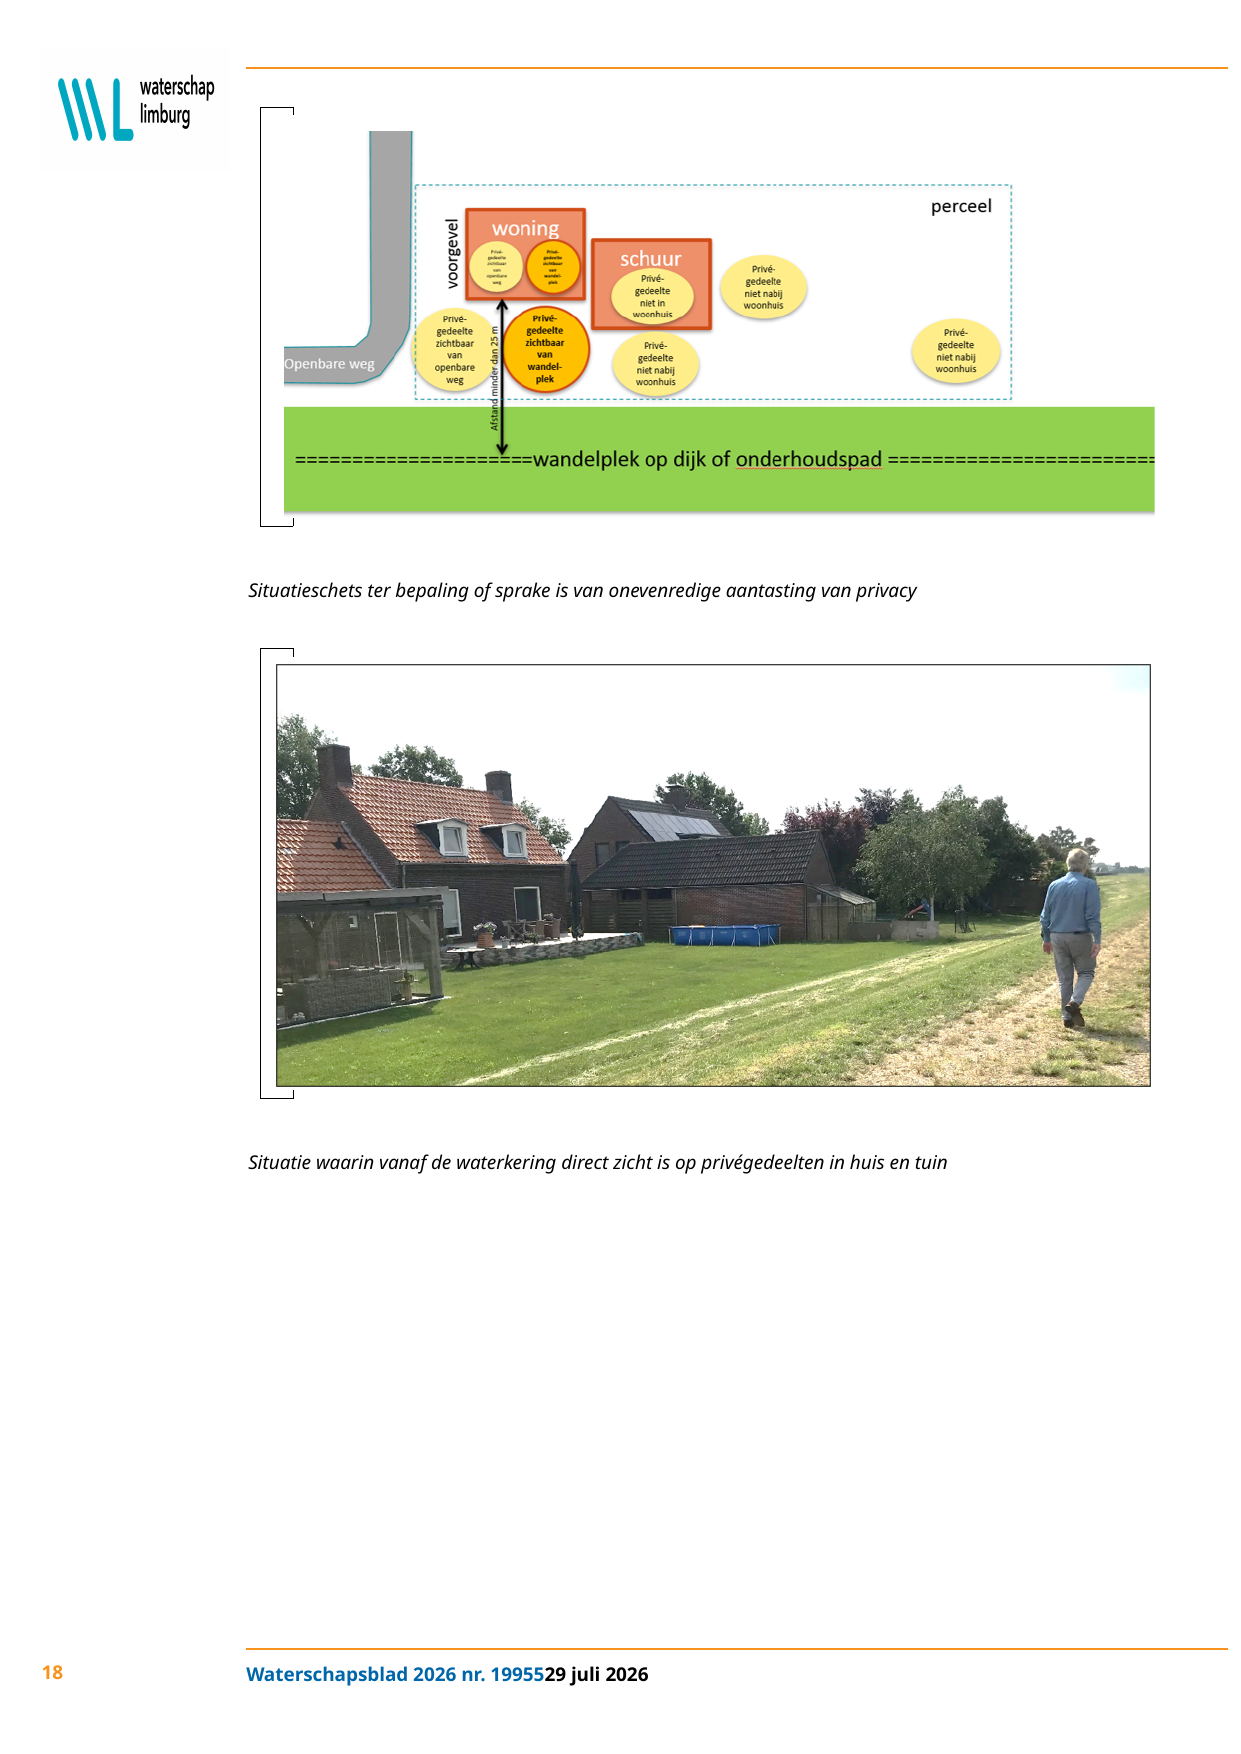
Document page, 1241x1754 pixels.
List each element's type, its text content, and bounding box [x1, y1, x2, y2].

picture [268, 657, 1155, 1090]
text Situatieschets ter bepaling of sprake is van onevenredige aantasting van privacy [248, 577, 1152, 603]
picture [41, 47, 231, 172]
text Situatie waarin vanaf de waterkering direct zicht is op privégedeelten in huis en tuin [248, 1149, 1152, 1175]
picture [268, 115, 1155, 518]
